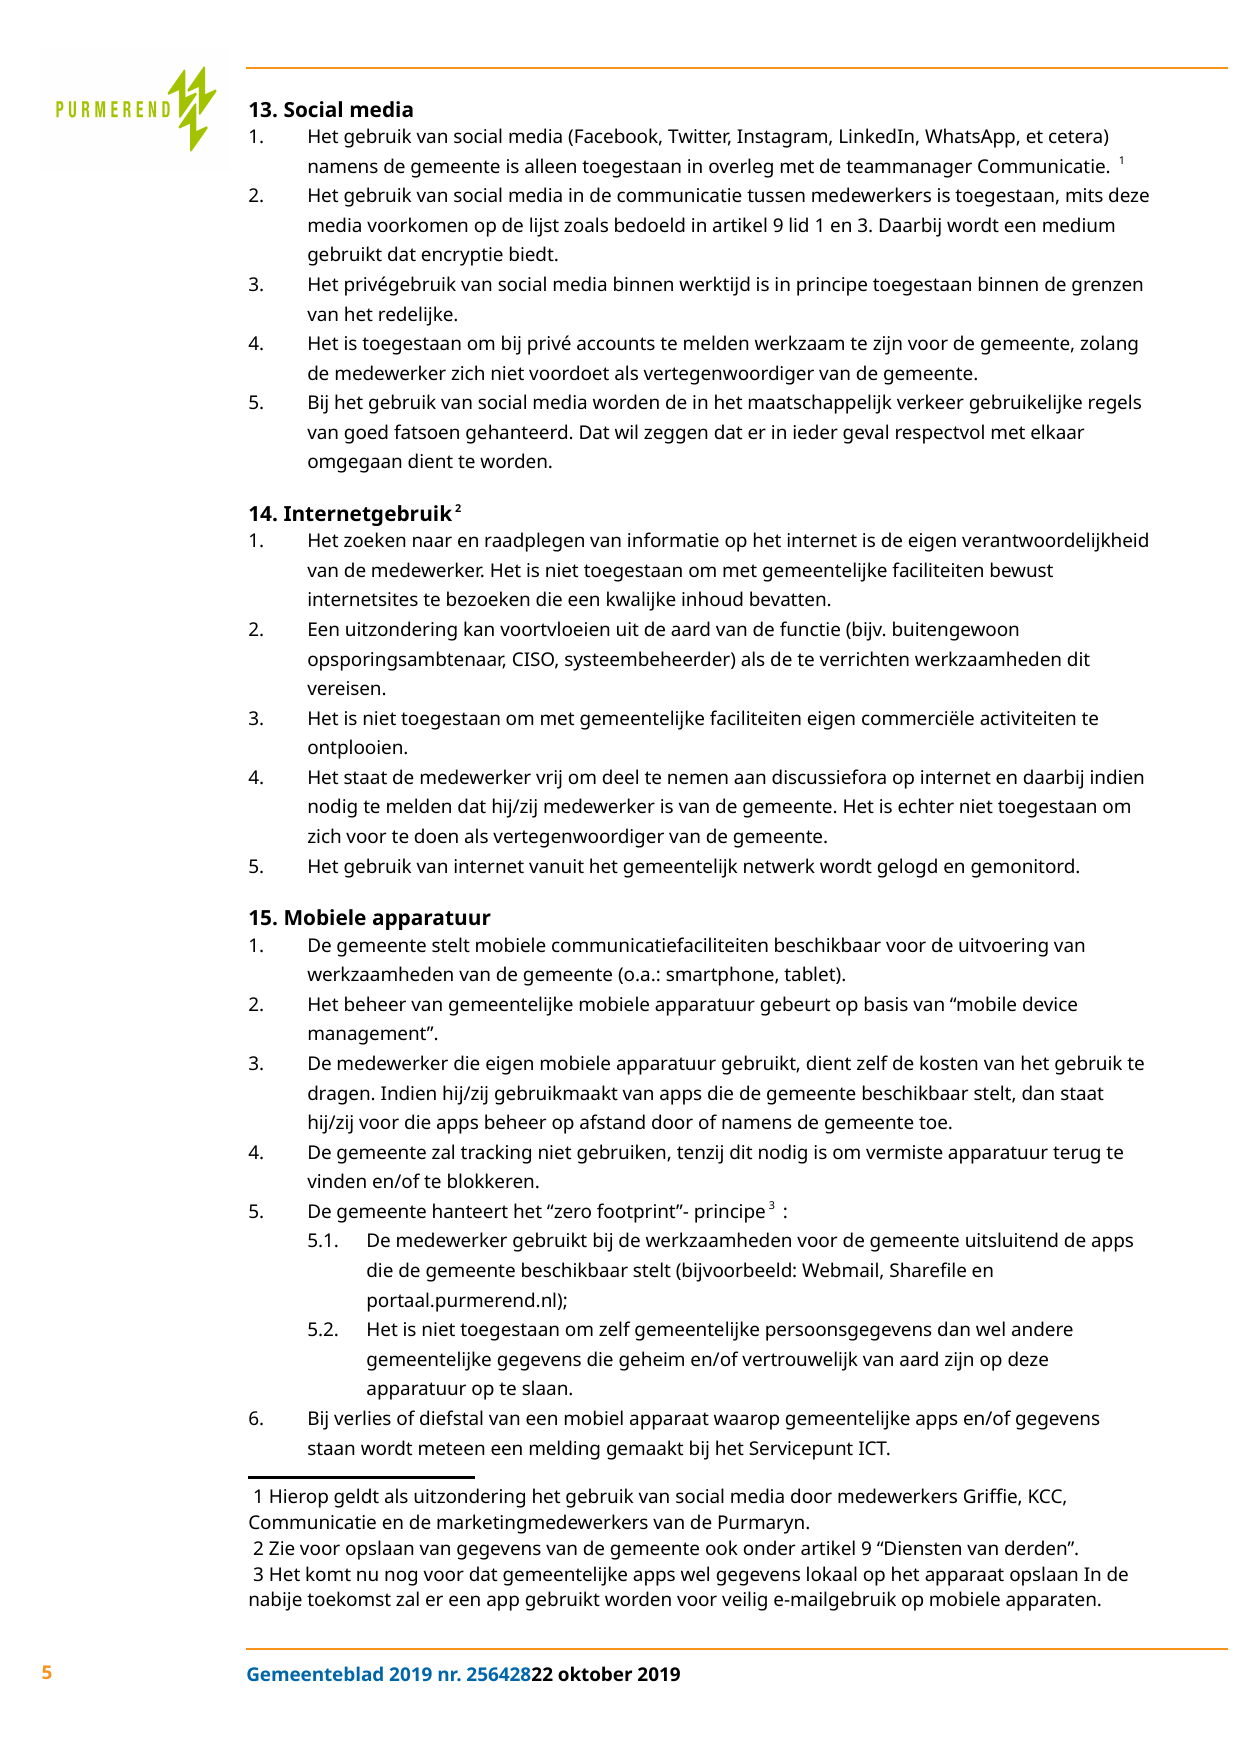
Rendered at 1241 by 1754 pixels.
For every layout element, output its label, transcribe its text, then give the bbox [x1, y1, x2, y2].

list De gemeente zal tracking niet gebruiken, tenzij dit nodig is om vermiste apparatuur terug te vinden en/of te blokkeren. [248, 1139, 1152, 1194]
list De medewerker die eigen mobiele apparatuur gebruikt, dient zelf de kosten van het gebruik te dragen. Indien hij/zij gebruikmaakt van apps die de gemeente beschikbaar stelt, dan staat hij/zij voor die apps beheer op afstand door of namens de gemeente toe. [248, 1050, 1152, 1135]
list Hierop geldt als uitzondering het gebruik van social media door medewerkers Griffie, KCC, Communicatie en de marketingmedewerkers van de Purmaryn. [248, 1483, 1152, 1535]
text 13. Social media [248, 95, 1152, 123]
list Het is niet toegestaan om met gemeentelijke faciliteiten eigen commerciële activiteiten te ontplooien. [248, 705, 1152, 760]
list Bij het gebruik van social media worden de in het maatschappelijk verkeer gebruikelijke regels van goed fatsoen gehanteerd. Dat wil zeggen dat er in ieder geval respectvol met elkaar omgegaan dient te worden. [248, 389, 1152, 474]
list Het staat de medewerker vrij om deel te nemen aan discussiefora op internet en daarbij indien nodig te melden dat hij/zij medewerker is van de gemeente. Het is echter niet toegestaan om zich voor te doen als vertegenwoordiger van de gemeente. [248, 764, 1152, 849]
list Een uitzondering kan voortvloeien uit de aard van de functie (bijv. buitengewoon opsporingsambtenaar, CISO, systeembeheerder) als de te verrichten werkzaamheden dit vereisen. [248, 616, 1152, 701]
list Het gebruik van social media in de communicatie tussen medewerkers is toegestaan, mits deze media voorkomen op de lijst zoals bedoeld in artikel 9 lid 1 en 3. Daarbij wordt een medium gebruikt dat encryptie biedt. [248, 182, 1152, 267]
picture [41, 47, 231, 172]
list Het gebruik van internet vanuit het gemeentelijk netwerk wordt gelogd en gemonitord. [248, 853, 1152, 879]
list Het zoeken naar en raadplegen van informatie op het internet is de eigen verantwoordelijkheid van de medewerker. Het is niet toegestaan om met gemeentelijke faciliteiten bewust internetsites te bezoeken die een kwalijke inhoud bevatten. [248, 527, 1152, 612]
text Zie voor opslaan van gegevens van de gemeente ook onder artikel 9 “Diensten van derden”. [248, 1535, 1152, 1561]
list De gemeente stelt mobiele communicatiefaciliteiten beschikbaar voor de uitvoering van werkzaamheden van de gemeente (o.a.: smartphone, tablet). [248, 932, 1152, 987]
list Het komt nu nog voor dat gemeentelijke apps wel gegevens lokaal op het apparaat opslaan In de nabije toekomst zal er een app gebruikt worden voor veilig e-mailgebruik op mobiele apparaten. [248, 1561, 1152, 1612]
list Het is toegestaan om bij privé accounts te melden werkzaam te zijn voor de gemeente, zolang de medewerker zich niet voordoet als vertegenwoordiger van de gemeente. [248, 330, 1152, 386]
list Het gebruik van social media (Facebook, Twitter, Instagram, LinkedIn, WhatsApp, et cetera) namens de gemeente is alleen toegestaan in overleg met de teammanager Communicatie. [248, 123, 1152, 178]
list De gemeente hanteert het “zero footprint”- principe : [248, 1198, 1152, 1224]
list Het beheer van gemeentelijke mobiele apparatuur gebeurt op basis van “mobile device management”. [248, 991, 1152, 1046]
list Bij verlies of diefstal van een mobiel apparaat waarop gemeentelijke apps en/of gegevens staan wordt meteen een melding gemaakt bij het Servicepunt ICT. [248, 1405, 1152, 1460]
text 14. Internetgebruik [248, 499, 1152, 527]
list De medewerker gebruikt bij de werkzaamheden voor de gemeente uitsluitend de apps die de gemeente beschikbaar stelt (bijvoorbeeld: Webmail, Sharefile en portaal.purmerend.nl); [307, 1228, 1152, 1312]
text 15. Mobiele apparatuur [248, 903, 1152, 932]
list Het is niet toegestaan om zelf gemeentelijke persoonsgegevens dan wel andere gemeentelijke gegevens die geheim en/of vertrouwelijk van aard zijn op deze apparatuur op te slaan. [307, 1316, 1152, 1401]
list Het privégebruik van social media binnen werktijd is in principe toegestaan binnen de grenzen van het redelijke. [248, 271, 1152, 326]
